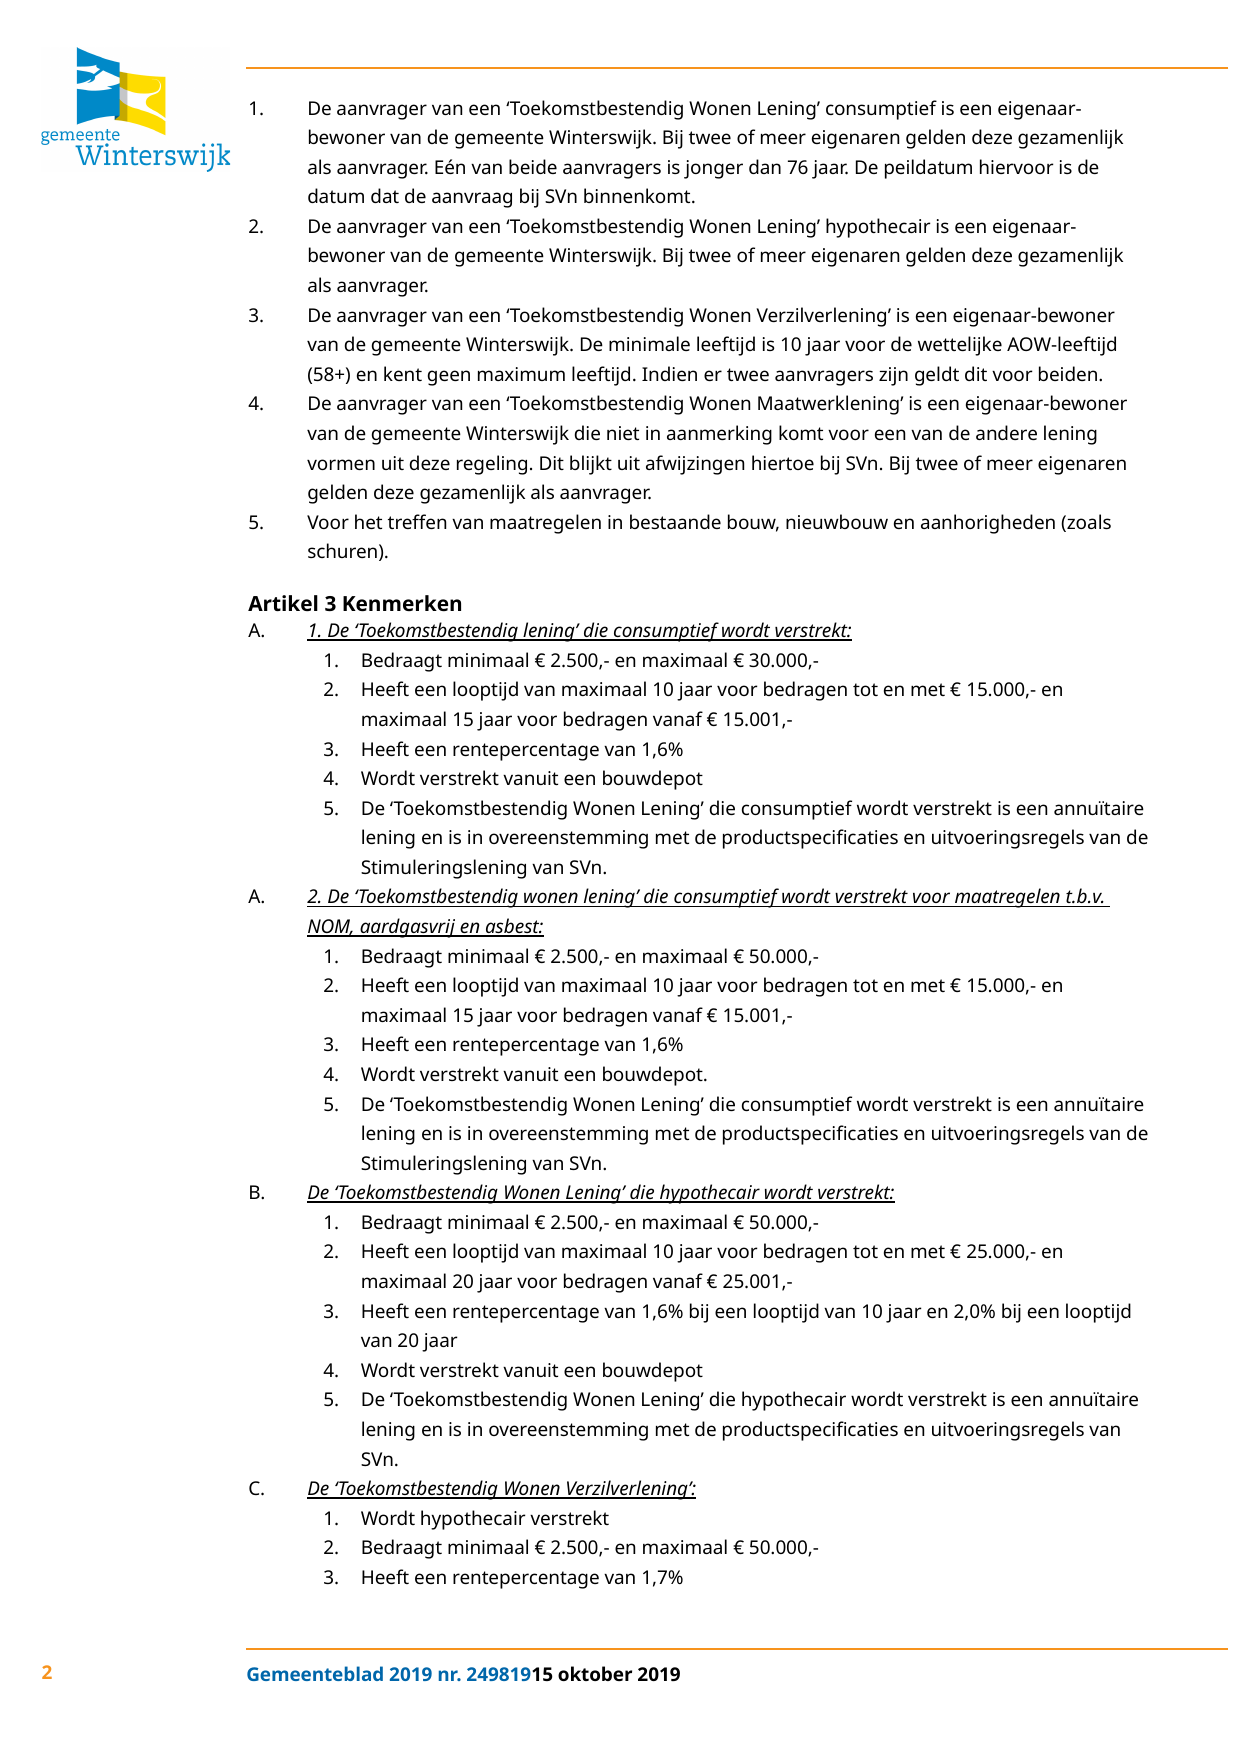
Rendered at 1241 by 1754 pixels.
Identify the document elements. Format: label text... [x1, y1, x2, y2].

list De aanvrager van een ‘Toekomstbestendig Wonen Verzilverlening’ is een eigenaar-bewoner van de gemeente Winterswijk. De minimale leeftijd is 10 jaar voor de wettelijke AOW-leeftijd (58+) en kent geen maximum leeftijd. Indien er twee aanvragers zijn geldt dit voor beiden. [248, 302, 1152, 387]
list Heeft een rentepercentage van 1,6% bij een looptijd van 10 jaar en 2,0% bij een looptijd van 20 jaar [323, 1298, 1152, 1353]
list Wordt verstrekt vanuit een bouwdepot. [323, 1061, 1152, 1087]
list Wordt verstrekt vanuit een bouwdepot [323, 1357, 1152, 1383]
list Heeft een looptijd van maximaal 10 jaar voor bedragen tot en met € 25.000,- en maximaal 20 jaar voor bedragen vanaf € 25.001,- [323, 1239, 1152, 1294]
list Bedraagt minimaal € 2.500,- en maximaal € 30.000,- [323, 647, 1152, 673]
list Heeft een looptijd van maximaal 10 jaar voor bedragen tot en met € 15.000,- en maximaal 15 jaar voor bedragen vanaf € 15.001,- [323, 972, 1152, 1028]
list De aanvrager van een ‘Toekomstbestendig Wonen Lening’ hypothecair is een eigenaar-bewoner van de gemeente Winterswijk. Bij twee of meer eigenaren gelden deze gezamenlijk als aanvrager. [248, 213, 1152, 298]
list Voor het treffen van maatregelen in bestaande bouw, nieuwbouw en aanhorigheden (zoals schuren). [248, 509, 1152, 564]
picture [225, 153, 231, 162]
list Bedraagt minimaal € 2.500,- en maximaal € 50.000,- [323, 1209, 1152, 1235]
picture [41, 47, 231, 172]
list De ‘Toekomstbestendig Wonen Lening’ die hypothecair wordt verstrekt: [248, 1179, 1152, 1205]
text Artikel 3 Kenmerken [248, 589, 1152, 617]
list 1. De ‘Toekomstbestendig lening’ die consumptief wordt verstrekt: [248, 617, 1152, 643]
list Heeft een rentepercentage van 1,6% [323, 736, 1152, 761]
list 2. De ‘Toekomstbestendig wonen lening’ die consumptief wordt verstrekt voor maatregelen t.b.v. NOM, aardgasvrij en asbest: [248, 884, 1152, 939]
list De aanvrager van een ‘Toekomstbestendig Wonen Lening’ consumptief is een eigenaar-bewoner van de gemeente Winterswijk. Bij twee of meer eigenaren gelden deze gezamenlijk als aanvrager. Eén van beide aanvragers is jonger dan 76 jaar. De peildatum hiervoor is de datum dat de aanvraag bij SVn binnenkomt. [248, 95, 1152, 209]
list De ‘Toekomstbestendig Wonen Lening’ die consumptief wordt verstrekt is een annuïtaire lening en is in overeenstemming met de productspecificaties en uitvoeringsregels van de Stimuleringslening van SVn. [323, 1091, 1152, 1176]
list Bedraagt minimaal € 2.500,- en maximaal € 50.000,- [323, 1534, 1152, 1560]
list Heeft een looptijd van maximaal 10 jaar voor bedragen tot en met € 15.000,- en maximaal 15 jaar voor bedragen vanaf € 15.001,- [323, 677, 1152, 732]
list De ‘Toekomstbestendig Wonen Verzilverlening’: [248, 1475, 1152, 1501]
list Wordt verstrekt vanuit een bouwdepot [323, 765, 1152, 791]
list Bedraagt minimaal € 2.500,- en maximaal € 50.000,- [323, 943, 1152, 968]
list Heeft een rentepercentage van 1,7% [323, 1564, 1152, 1590]
list De ‘Toekomstbestendig Wonen Lening’ die consumptief wordt verstrekt is een annuïtaire lening en is in overeenstemming met de productspecificaties en uitvoeringsregels van de Stimuleringslening van SVn. [323, 795, 1152, 880]
list De ‘Toekomstbestendig Wonen Lening’ die hypothecair wordt verstrekt is een annuïtaire lening en is in overeenstemming met de productspecificaties en uitvoeringsregels van SVn. [323, 1387, 1152, 1471]
list Heeft een rentepercentage van 1,6% [323, 1032, 1152, 1057]
list Wordt hypothecair verstrekt [323, 1505, 1152, 1531]
list De aanvrager van een ‘Toekomstbestendig Wonen Maatwerklening’ is een eigenaar-bewoner van de gemeente Winterswijk die niet in aanmerking komt voor een van de andere lening vormen uit deze regeling. Dit blijkt uit afwijzingen hiertoe bij SVn. Bij twee of meer eigenaren gelden deze gezamenlijk als aanvrager. [248, 391, 1152, 505]
